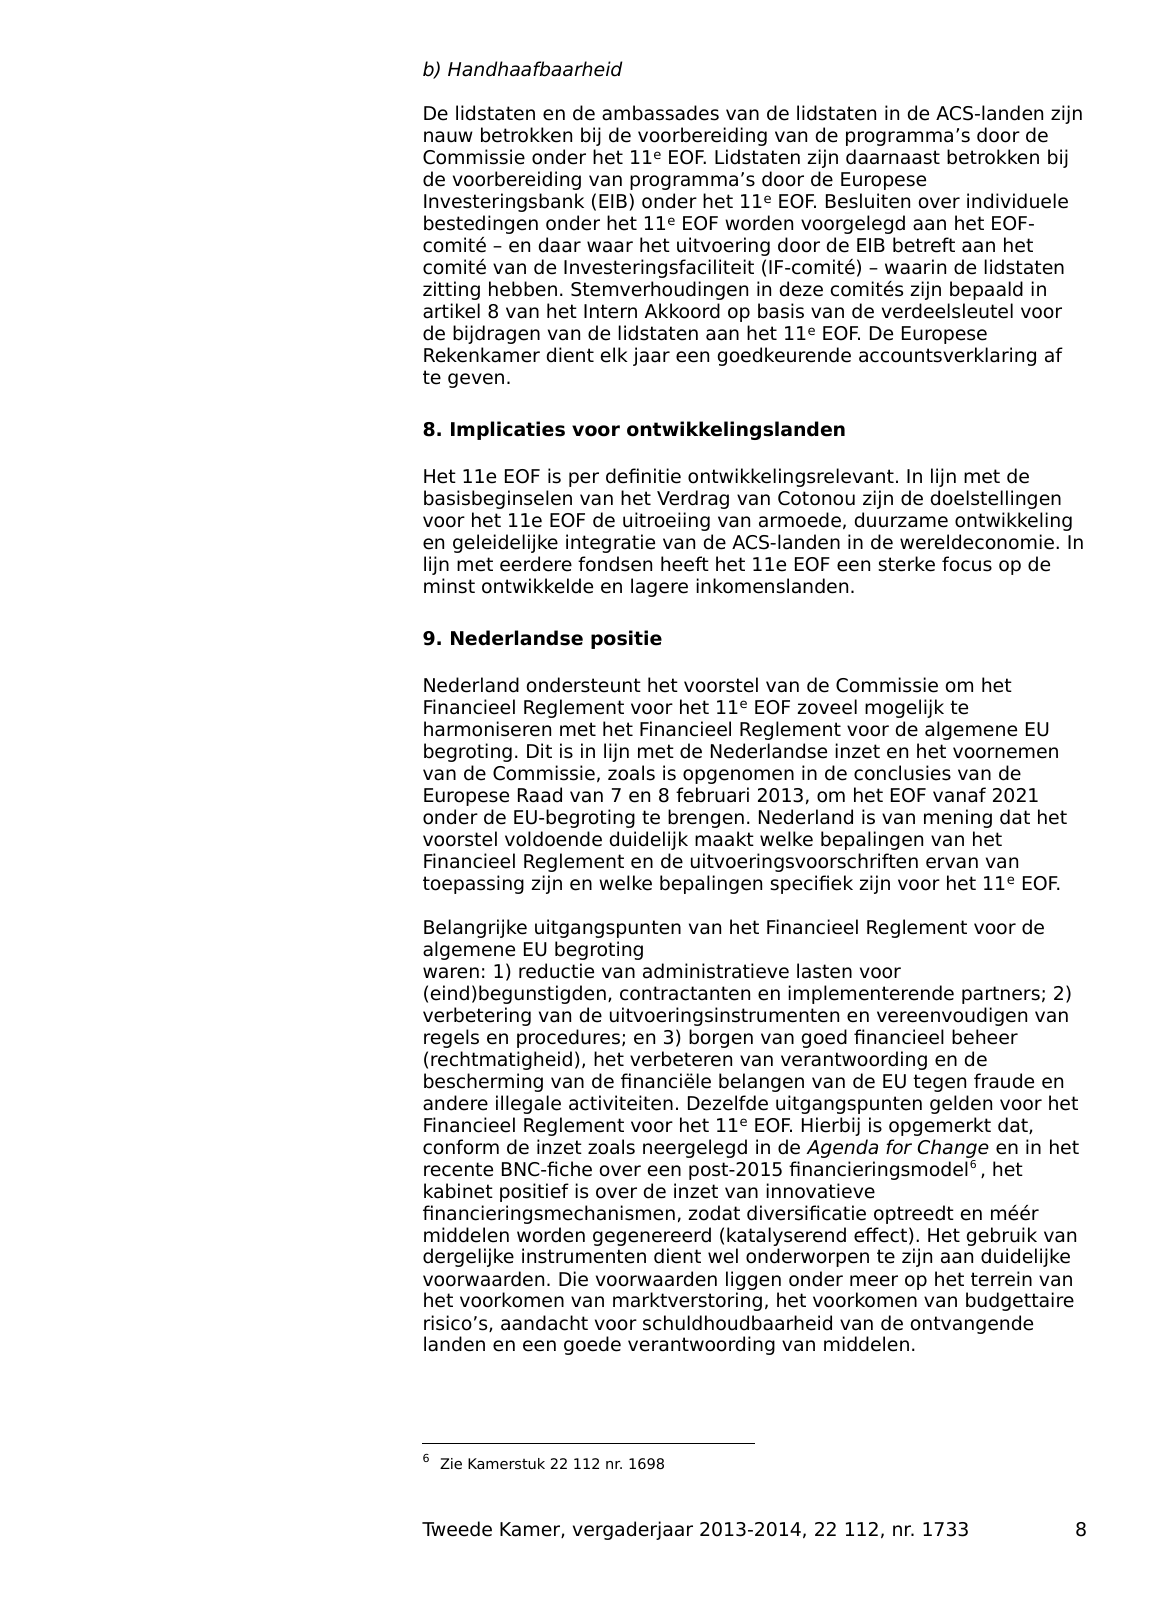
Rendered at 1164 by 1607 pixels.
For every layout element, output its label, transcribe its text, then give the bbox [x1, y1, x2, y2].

text Zie Kamerstuk 22 112 nr. 1698 [422, 1452, 1087, 1474]
text Belangrijke uitgangspunten van het Financieel Reglement voor de algemene EU begroting [422, 917, 1087, 961]
text Nederland ondersteunt het voorstel van de Commissie om het Financieel Reglement voor het 11e EOF zoveel mogelijk te harmoniseren met het Financieel Reglement voor de algemene EU begroting. Dit is in lijn met de Nederlandse inzet en het voornemen van de Commissie, zoals is opgenomen in de conclusies van de Europese Raad van 7 en 8 februari 2013, om het EOF vanaf 2021 onder de EU-begroting te brengen. Nederland is van mening dat het voorstel voldoende duidelijk maakt welke bepalingen van het Financieel Reglement en de uitvoeringsvoorschriften ervan van toepassing zijn en welke bepalingen specifiek zijn voor het 11e EOF. [422, 675, 1087, 894]
text Het 11e EOF is per definitie ontwikkelingsrelevant. In lijn met de basisbeginselen van het Verdrag van Cotonou zijn de doelstellingen voor het 11e EOF de uitroeiing van armoede, duurzame ontwikkeling en geleidelijke integratie van de ACS-landen in de wereldeconomie. In lijn met eerdere fondsen heeft het 11e EOF een sterke focus op de minst ontwikkelde en lagere inkomenslanden. [422, 466, 1087, 598]
text waren: 1) reductie van administratieve lasten voor (eind)begunstigden, contractanten en implementerende partners; 2) verbetering van de uitvoeringsinstrumenten en vereenvoudigen van regels en procedures; en 3) borgen van goed financieel beheer (rechtmatigheid), het verbeteren van verantwoording en de bescherming van de financiële belangen van de EU tegen fraude en andere illegale activiteiten. Dezelfde uitgangspunten gelden voor het Financieel Reglement voor het 11e EOF. Hierbij is opgemerkt dat, conform de inzet zoals neergelegd in de Agenda for Change en in het recente BNC-fiche over een post-2015 financieringsmodel, het kabinet positief is over de inzet van innovatieve financieringsmechanismen, zodat diversificatie optreedt en méér middelen worden gegenereerd (katalyserend effect). Het gebruik van dergelijke instrumenten dient wel onderworpen te zijn aan duidelijke voorwaarden. Die voorwaarden liggen onder meer op het terrein van het voorkomen van marktverstoring, het voorkomen van budgettaire risico’s, aandacht voor schuldhoudbaarheid van de ontvangende landen en een goede verantwoording van middelen. [422, 961, 1087, 1356]
subtitle b) Handhaafbaarheid [422, 59, 1087, 81]
subtitle 9. Nederlandse positie [422, 628, 1087, 650]
subtitle 8. Implicaties voor ontwikkelingslanden [422, 419, 1087, 441]
text De lidstaten en de ambassades van de lidstaten in de ACS-landen zijn nauw betrokken bij de voorbereiding van de programma’s door de Commissie onder het 11e EOF. Lidstaten zijn daarnaast betrokken bij de voorbereiding van programma’s door de Europese Investeringsbank (EIB) onder het 11e EOF. Besluiten over individuele bestedingen onder het 11e EOF worden voorgelegd aan het EOF-comité – en daar waar het uitvoering door de EIB betreft aan het comité van de Investeringsfaciliteit (IF-comité) – waarin de lidstaten zitting hebben. Stemverhoudingen in deze comités zijn bepaald in artikel 8 van het Intern Akkoord op basis van de verdeelsleutel voor de bijdragen van de lidstaten aan het 11e EOF. De Europese Rekenkamer dient elk jaar een goedkeurende accountsverklaring af te geven. [422, 103, 1087, 389]
